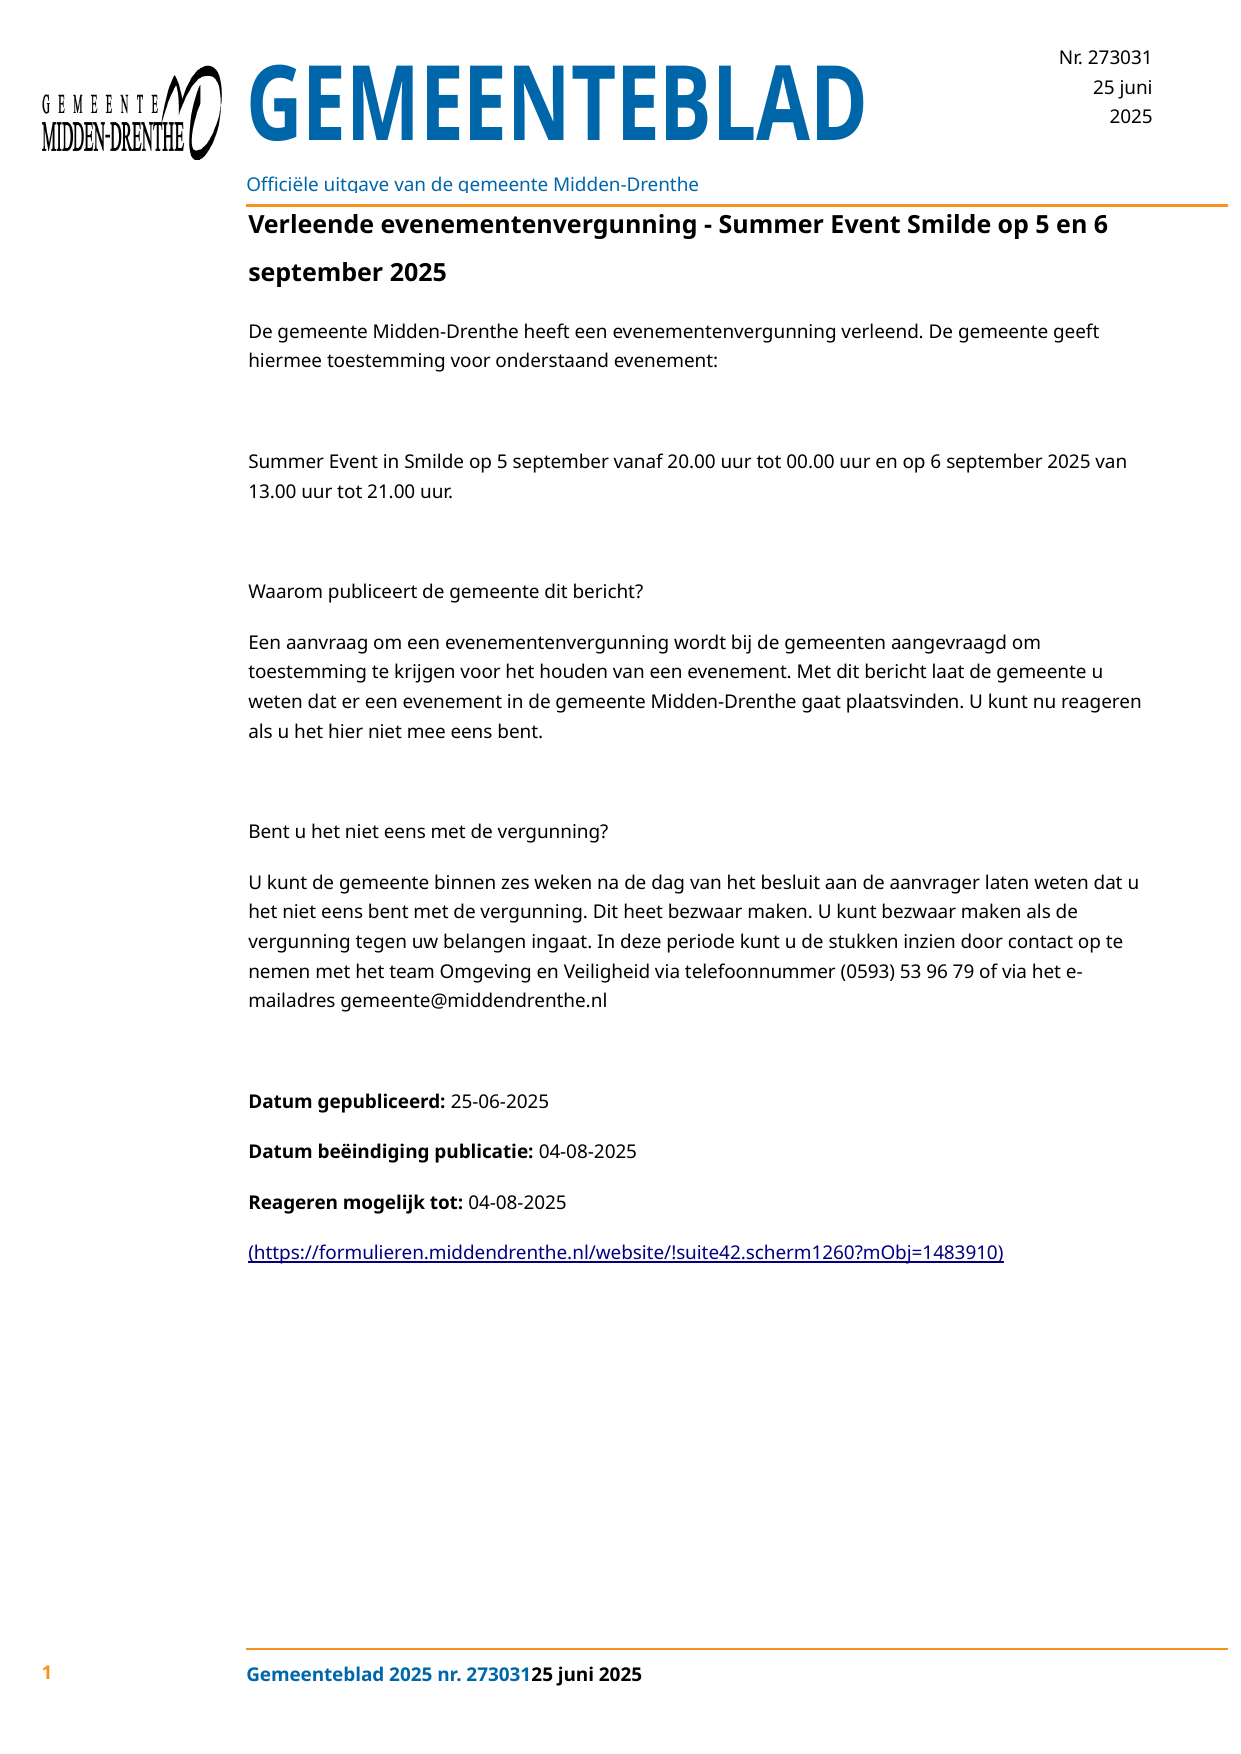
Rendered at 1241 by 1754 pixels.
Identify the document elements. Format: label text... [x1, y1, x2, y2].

text Datum beëindiging publicatie: 04-08-2025 [248, 1139, 1152, 1164]
text U kunt de gemeente binnen zes weken na de dag van het besluit aan de aanvrager laten weten dat u het niet eens bent met de vergunning. Dit heet bezwaar maken. U kunt bezwaar maken als de vergunning tegen uw belangen ingaat. In deze periode kunt u de stukken inzien door contact op te nemen met het team Omgeving en Veiligheid via telefoonnummer (0593) 53 96 79 of via het e-mailadres gemeente@middendrenthe.nl [248, 869, 1152, 1013]
picture [41, 47, 231, 172]
text Een aanvraag om een evenementenvergunning wordt bij de gemeenten aangevraagd om toestemming te krijgen voor het houden van een evenement. Met dit bericht laat de gemeente u weten dat er een evenement in de gemeente Midden-Drenthe gaat plaatsvinden. U kunt nu reageren als u het hier niet mee eens bent. [248, 629, 1152, 744]
text Bent u het niet eens met de vergunning? [248, 819, 1152, 844]
text Waarom publiceert de gemeente dit bericht? [248, 579, 1152, 604]
text Datum gepubliceerd: 25-06-2025 [248, 1088, 1152, 1114]
text Verleende evenementenvergunning - Summer Event Smilde op 5 en 6 september 2025 [248, 207, 1152, 288]
text (https://formulieren.middendrenthe.nl/website/!suite42.scherm1260?mObj=1483910) [248, 1239, 1152, 1265]
text Reageren mogelijk tot: 04-08-2025 [248, 1189, 1152, 1215]
text De gemeente Midden-Drenthe heeft een evenementenvergunning verleend. De gemeente geeft hiermee toestemming voor onderstaand evenement: [248, 318, 1152, 373]
text Summer Event in Smilde op 5 september vanaf 20.00 uur tot 00.00 uur en op 6 september 2025 van 13.00 uur tot 21.00 uur. [248, 448, 1152, 504]
